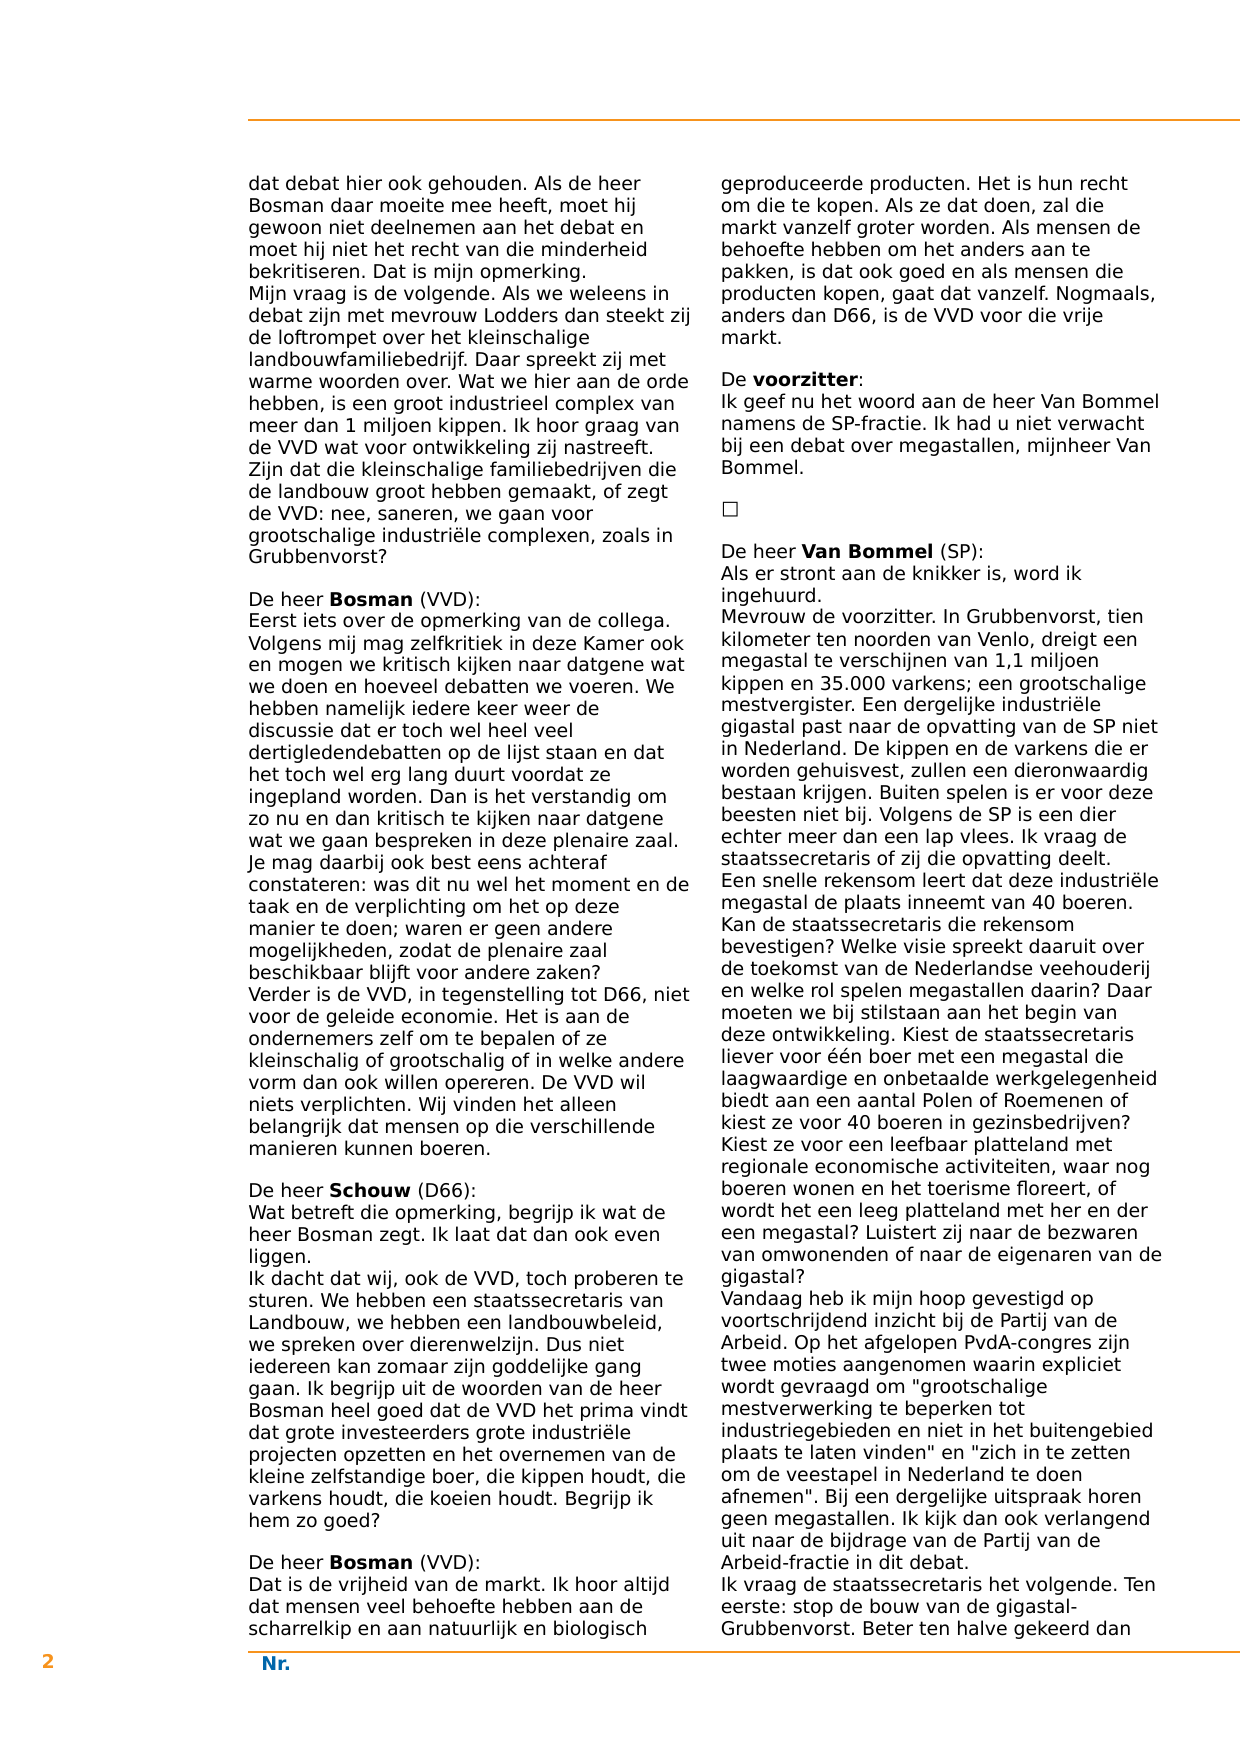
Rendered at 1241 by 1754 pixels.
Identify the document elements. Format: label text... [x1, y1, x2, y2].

text Dat is de vrijheid van de markt. Ik hoor altijd dat mensen veel behoefte hebben aan de scharrelkip en aan natuurlijk en biologisch [248, 1573, 691, 1639]
text De voorzitter: [721, 369, 1163, 391]
text Een snelle rekensom leert dat deze industriële megastal de plaats inneemt van 40 boeren. Kan de staatssecretaris die rekensom bevestigen? Welke visie spreekt daaruit over de toekomst van de Nederlandse veehouderij en welke rol spelen megastallen daarin? Daar moeten we bij stilstaan aan het begin van deze ontwikkeling. Kiest de staatssecretaris liever voor één boer met een megastal die laagwaardige en onbetaalde werkgelegenheid biedt aan een aantal Polen of Roemenen of kiest ze voor 40 boeren in gezinsbedrijven? Kiest ze voor een leefbaar platteland met regionale economische activiteiten, waar nog boeren wonen en het toerisme floreert, of wordt het een leeg platteland met her en der een megastal? Luistert zij naar de bezwaren van omwonenden of naar de eigenaren van de gigastal? [721, 870, 1163, 1288]
text Ik geef nu het woord aan de heer Van Bommel namens de SP-fractie. Ik had u niet verwacht bij een debat over megastallen, mijnheer Van Bommel. [721, 391, 1163, 478]
text Als er stront aan de knikker is, word ik ingehuurd. [721, 562, 1163, 606]
text Mevrouw de voorzitter. In Grubbenvorst, tien kilometer ten noorden van Venlo, dreigt een megastal te verschijnen van 1,1 miljoen kippen en 35.000 varkens; een grootschalige mestvergister. Een dergelijke industriële gigastal past naar de opvatting van de SP niet in Nederland. De kippen en de varkens die er worden gehuisvest, zullen een dieronwaardig bestaan krijgen. Buiten spelen is er voor deze beesten niet bij. Volgens de SP is een dier echter meer dan een lap vlees. Ik vraag de staatssecretaris of zij die opvatting deelt. [721, 606, 1163, 870]
text Mijn vraag is de volgende. Als we weleens in debat zijn met mevrouw Lodders dan steekt zij de loftrompet over het kleinschalige landbouwfamiliebedrijf. Daar spreekt zij met warme woorden over. Wat we hier aan de orde hebben, is een groot industrieel complex van meer dan 1 miljoen kippen. Ik hoor graag van de VVD wat voor ontwikkeling zij nastreeft. Zijn dat die kleinschalige familiebedrijven die de landbouw groot hebben gemaakt, of zegt de VVD: nee, saneren, we gaan voor grootschalige industriële complexen, zoals in Grubbenvorst? [248, 283, 691, 568]
text De heer Bosman (VVD): [248, 588, 691, 610]
text Ik dacht dat wij, ook de VVD, toch proberen te sturen. We hebben een staatssecretaris van Landbouw, we hebben een landbouwbeleid, we spreken over dierenwelzijn. Dus niet iedereen kan zomaar zijn goddelijke gang gaan. Ik begrijp uit de woorden van de heer Bosman heel goed dat de VVD het prima vindt dat grote investeerders grote industriële projecten opzetten en het overnemen van de kleine zelfstandige boer, die kippen houdt, die varkens houdt, die koeien houdt. Begrijp ik hem zo goed? [248, 1268, 691, 1532]
text Vandaag heb ik mijn hoop gevestigd op voortschrijdend inzicht bij de Partij van de Arbeid. Op het afgelopen PvdA-congres zijn twee moties aangenomen waarin expliciet wordt gevraagd om "grootschalige mestverwerking te beperken tot industriegebieden en niet in het buitengebied plaats te laten vinden" en "zich in te zetten om de veestapel in Nederland te doen afnemen". Bij een dergelijke uitspraak horen geen megastallen. Ik kijk dan ook verlangend uit naar de bijdrage van de Partij van de Arbeid-fractie in dit debat. [721, 1288, 1163, 1573]
text De heer Van Bommel (SP): [721, 541, 1163, 562]
text Ik vraag de staatssecretaris het volgende. Ten eerste: stop de bouw van de gigastal-Grubbenvorst. Beter ten halve gekeerd dan [721, 1573, 1163, 1639]
text Verder is de VVD, in tegenstelling tot D66, niet voor de geleide economie. Het is aan de ondernemers zelf om te bepalen of ze kleinschalig of grootschalig of in welke andere vorm dan ook willen opereren. De VVD wil niets verplichten. Wij vinden het alleen belangrijk dat mensen op die verschillende manieren kunnen boeren. [248, 984, 691, 1160]
text De heer Schouw (D66): [248, 1180, 691, 1202]
text De heer Bosman (VVD): [248, 1552, 691, 1573]
text ⬜ [721, 498, 1163, 521]
text Wat betreft die opmerking, begrijp ik wat de heer Bosman zegt. Ik laat dat dan ook even liggen. [248, 1202, 691, 1268]
text dat debat hier ook gehouden. Als de heer Bosman daar moeite mee heeft, moet hij gewoon niet deelnemen aan het debat en moet hij niet het recht van die minderheid bekritiseren. Dat is mijn opmerking. [248, 173, 691, 283]
text Eerst iets over de opmerking van de collega. Volgens mij mag zelfkritiek in deze Kamer ook en mogen we kritisch kijken naar datgene wat we doen en hoeveel debatten we voeren. We hebben namelijk iedere keer weer de discussie dat er toch wel heel veel dertigledendebatten op de lijst staan en dat het toch wel erg lang duurt voordat ze ingepland worden. Dan is het verstandig om zo nu en dan kritisch te kijken naar datgene wat we gaan bespreken in deze plenaire zaal. Je mag daarbij ook best eens achteraf constateren: was dit nu wel het moment en de taak en de verplichting om het op deze manier te doen; waren er geen andere mogelijkheden, zodat de plenaire zaal beschikbaar blijft voor andere zaken? [248, 610, 691, 984]
text geproduceerde producten. Het is hun recht om die te kopen. Als ze dat doen, zal die markt vanzelf groter worden. Als mensen de behoefte hebben om het anders aan te pakken, is dat ook goed en als mensen die producten kopen, gaat dat vanzelf. Nogmaals, anders dan D66, is de VVD voor die vrije markt. [721, 173, 1163, 349]
